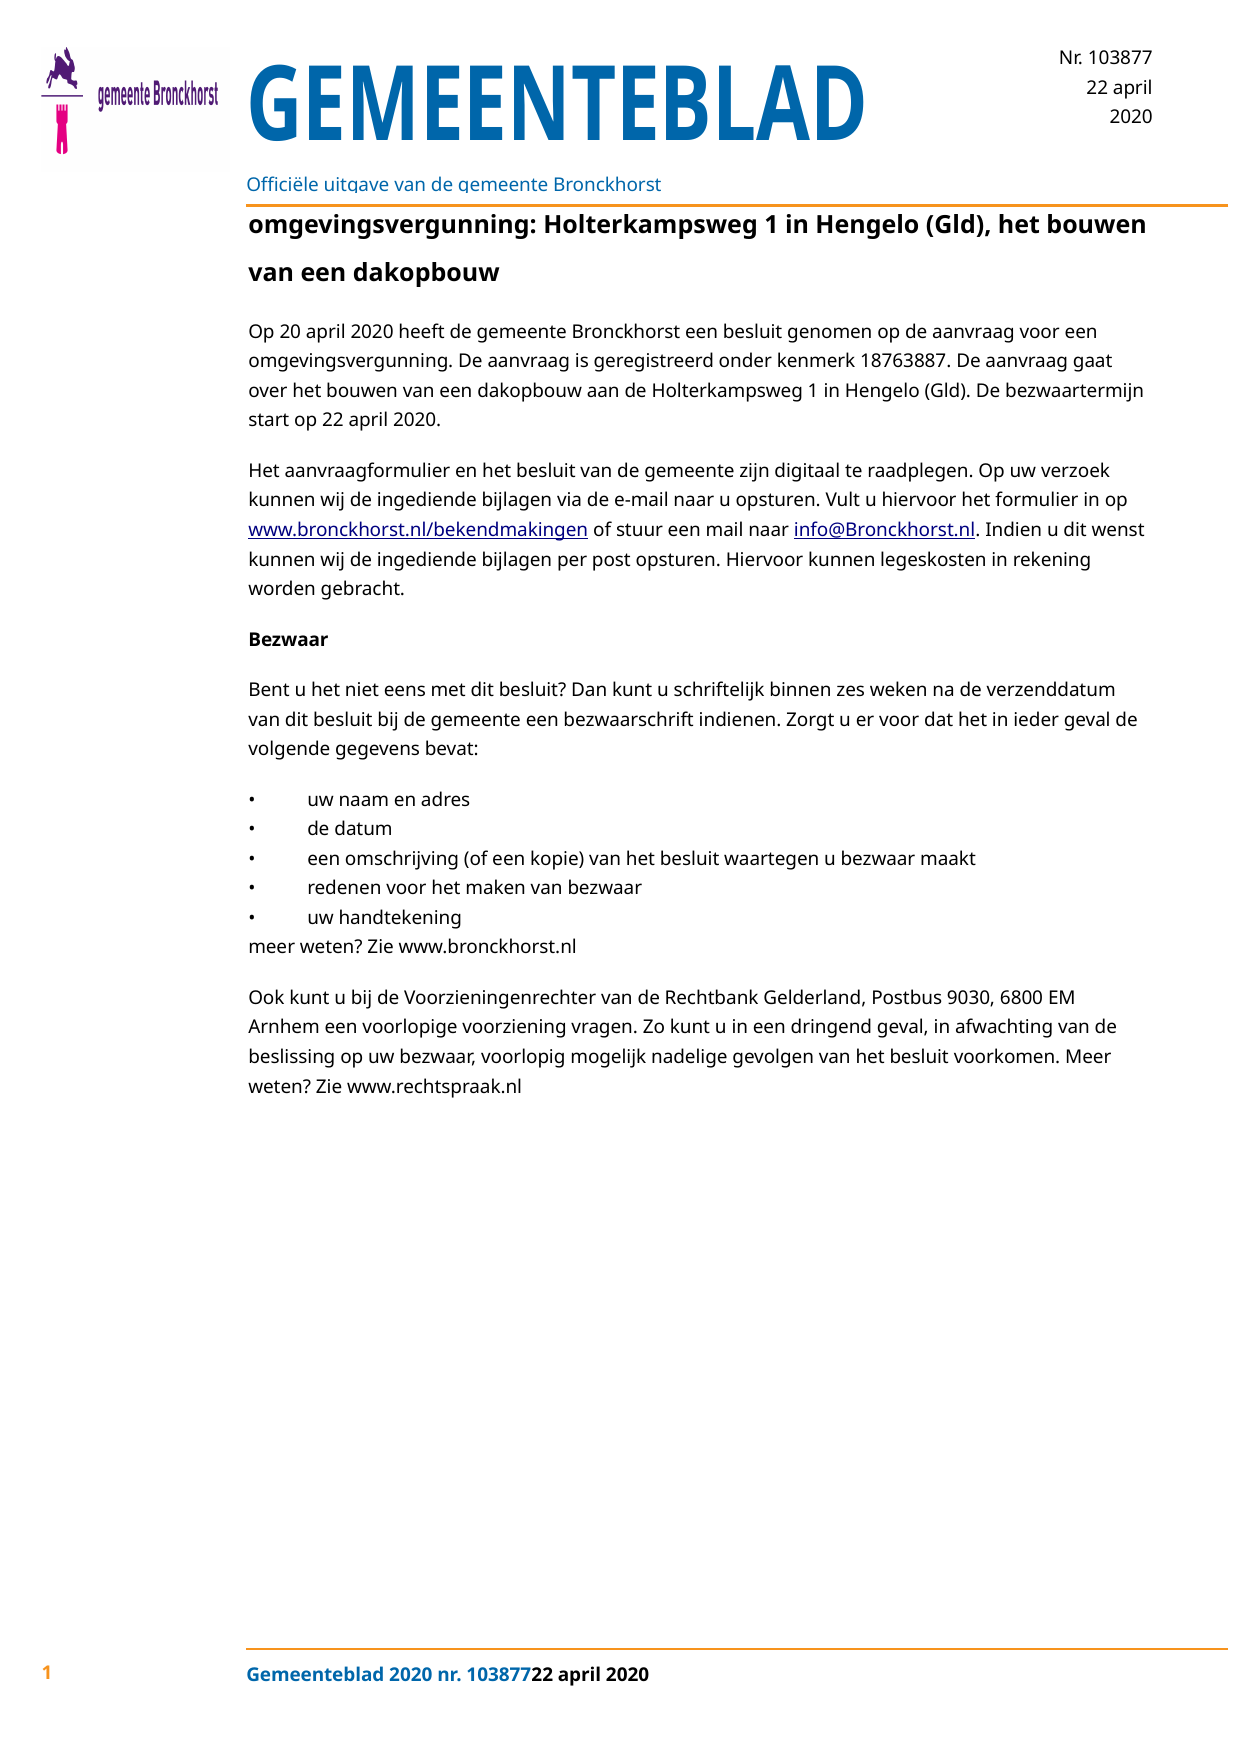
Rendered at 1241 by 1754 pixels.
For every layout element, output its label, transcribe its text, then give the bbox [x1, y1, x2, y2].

list een omschrijving (of een kopie) van het besluit waartegen u bezwaar maakt [248, 845, 1152, 871]
list uw handtekening [248, 904, 1152, 930]
text Bezwaar [248, 626, 1152, 652]
text omgevingsvergunning: Holterkampsweg 1 in Hengelo (Gld), het bouwen van een dakopbouw [248, 207, 1152, 288]
list redenen voor het maken van bezwaar [248, 874, 1152, 900]
picture [41, 47, 231, 172]
text Het aanvraagformulier en het besluit van de gemeente zijn digitaal te raadplegen. Op uw verzoek kunnen wij de ingediende bijlagen via de e-mail naar u opsturen. Vult u hiervoor het formulier in op www.bronckhorst.nl/bekendmakingen of stuur een mail naar info@Bronckhorst.nl. Indien u dit wenst kunnen wij de ingediende bijlagen per post opsturen. Hiervoor kunnen legeskosten in rekening worden gebracht. [248, 457, 1152, 601]
list de datum [248, 815, 1152, 841]
text Ook kunt u bij de Voorzieningenrechter van de Rechtbank Gelderland, Postbus 9030, 6800 EM Arnhem een voorlopige voorziening vragen. Zo kunt u in een dringend geval, in afwachting van de beslissing op uw bezwaar, voorlopig mogelijk nadelige gevolgen van het besluit voorkomen. Meer weten? Zie www.rechtspraak.nl [248, 984, 1152, 1099]
text Op 20 april 2020 heeft de gemeente Bronckhorst een besluit genomen op de aanvraag voor een omgevingsvergunning. De aanvraag is geregistreerd onder kenmerk 18763887. De aanvraag gaat over het bouwen van een dakopbouw aan de Holterkampsweg 1 in Hengelo (Gld). De bezwaartermijn start op 22 april 2020. [248, 318, 1152, 432]
text meer weten? Zie www.bronckhorst.nl [248, 934, 1152, 959]
text Bent u het niet eens met dit besluit? Dan kunt u schriftelijk binnen zes weken na de verzenddatum van dit besluit bij de gemeente een bezwaarschrift indienen. Zorgt u er voor dat het in ieder geval de volgende gegevens bevat: [248, 676, 1152, 761]
list uw naam en adres [248, 786, 1152, 812]
